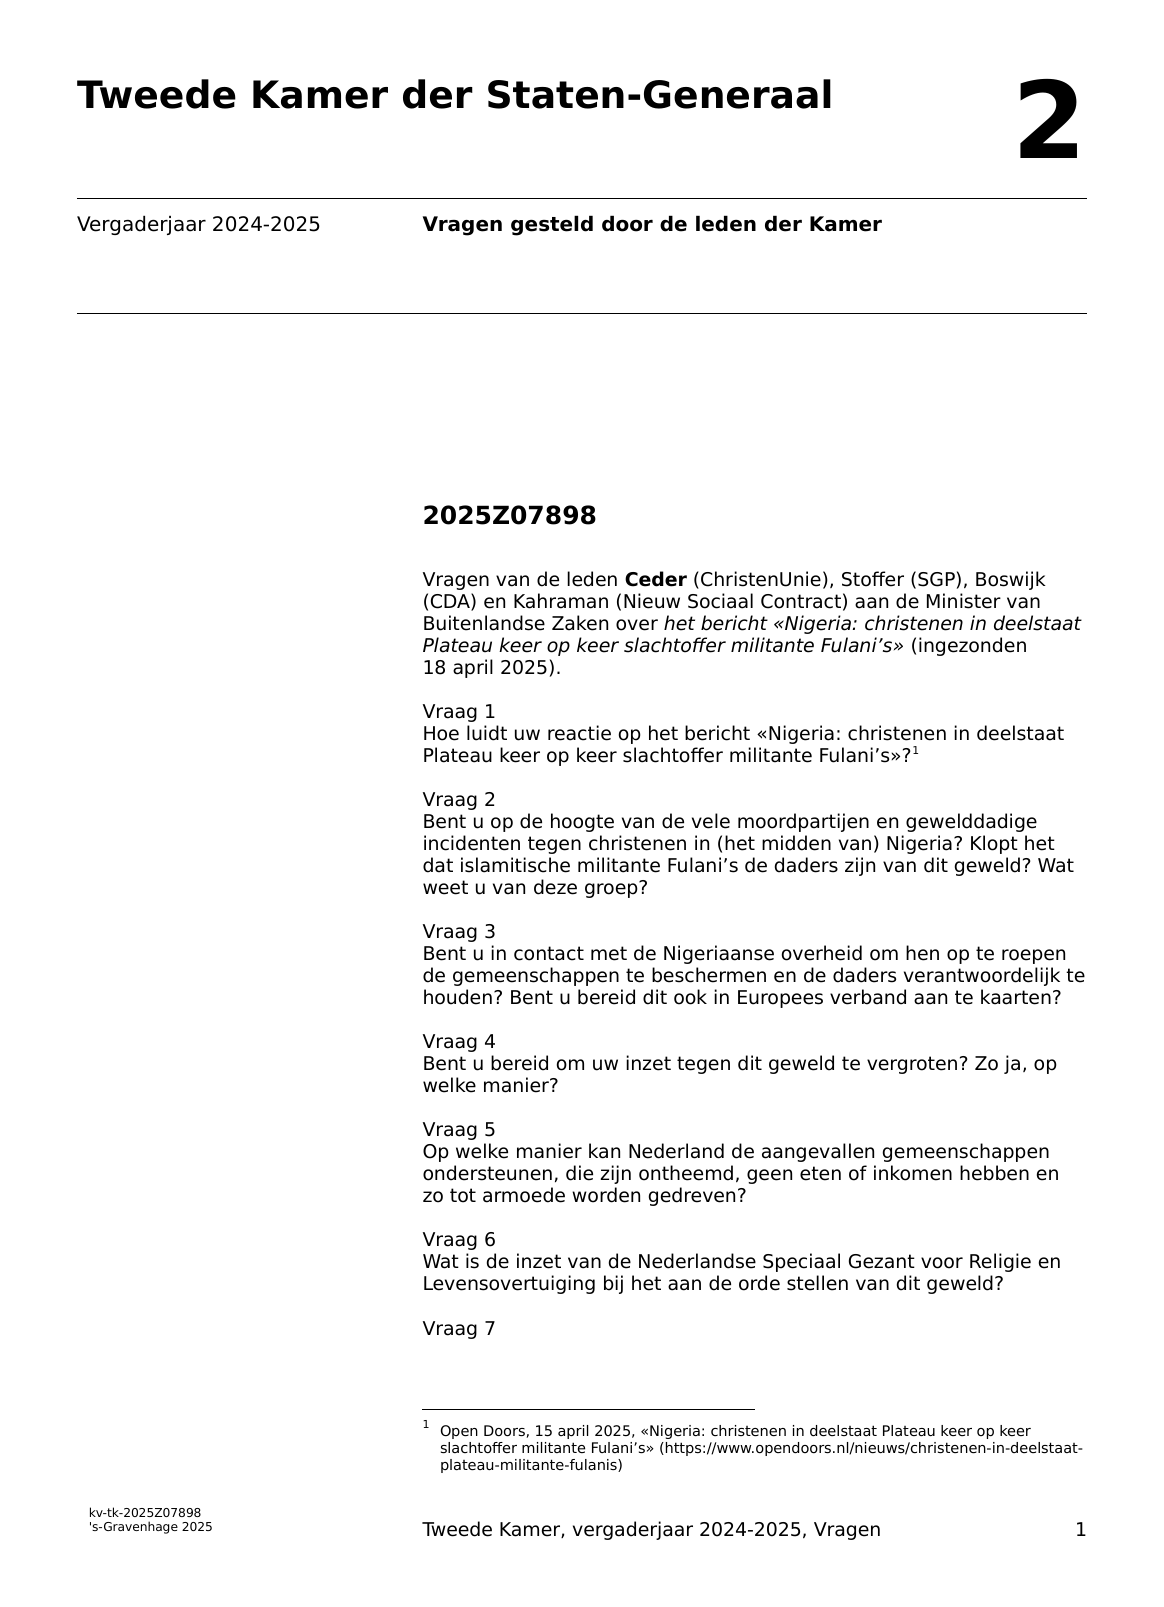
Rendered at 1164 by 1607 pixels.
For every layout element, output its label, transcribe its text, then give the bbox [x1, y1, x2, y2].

table_cell Vergaderjaar 2024-2025 [77, 199, 422, 313]
text Bent u bereid om uw inzet tegen dit geweld te vergroten? Zo ja, op welke manier? [422, 1053, 1087, 1097]
text Vragen van de leden Ceder (ChristenUnie), Stoffer (SGP), Boswijk (CDA) en Kahraman (Nieuw Sociaal Contract) aan de Minister van Buitenlandse Zaken over het bericht «Nigeria: christenen in deelstaat Plateau keer op keer slachtoffer militante Fulani’s» (ingezonden 18 april 2025). [422, 569, 1087, 679]
text Vraag 1 [422, 701, 1087, 723]
table_cell Vragen gesteld door de leden der Kamer [422, 199, 1087, 313]
table_header Tweede Kamer der Staten-Generaal [77, 59, 886, 198]
text Vraag 3 [422, 921, 1087, 943]
text Op welke manier kan Nederland de aangevallen gemeenschappen ondersteunen, die zijn ontheemd, geen eten of inkomen hebben en zo tot armoede worden gedreven? [422, 1141, 1087, 1207]
text Vraag 5 [422, 1119, 1087, 1141]
text kv-tk-2025Z07898 [88, 1506, 323, 1520]
text Vraag 4 [422, 1031, 1087, 1053]
text Vraag 6 [422, 1229, 1087, 1251]
text 2025Z07898 [422, 501, 1087, 531]
text Bent u in contact met de Nigeriaanse overheid om hen op te roepen de gemeenschappen te beschermen en de daders verantwoordelijk te houden? Bent u bereid dit ook in Europees verband aan te kaarten? [422, 943, 1087, 1009]
text Bent u op de hoogte van de vele moordpartijen en gewelddadige incidenten tegen christenen in (het midden van) Nigeria? Klopt het dat islamitische militante Fulani’s de daders zijn van dit geweld? Wat weet u van deze groep? [422, 811, 1087, 899]
text Wat is de inzet van de Nederlandse Speciaal Gezant voor Religie en Levensovertuiging bij het aan de orde stellen van dit geweld? [422, 1251, 1087, 1295]
text Vraag 2 [422, 789, 1087, 811]
text Open Doors, 15 april 2025, «Nigeria: christenen in deelstaat Plateau keer op keer slachtoffer militante Fulani’s» (https://www.opendoors.nl/nieuws/christenen-in-deelstaat-plateau-militante-fulanis) [422, 1418, 1087, 1474]
text Vraag 7 [422, 1317, 1087, 1339]
text Hoe luidt uw reactie op het bericht «Nigeria: christenen in deelstaat Plateau keer op keer slachtoffer militante Fulani’s»? [422, 723, 1087, 767]
text 's-Gravenhage 2025 [88, 1520, 323, 1534]
table_header 2 [886, 59, 1087, 198]
